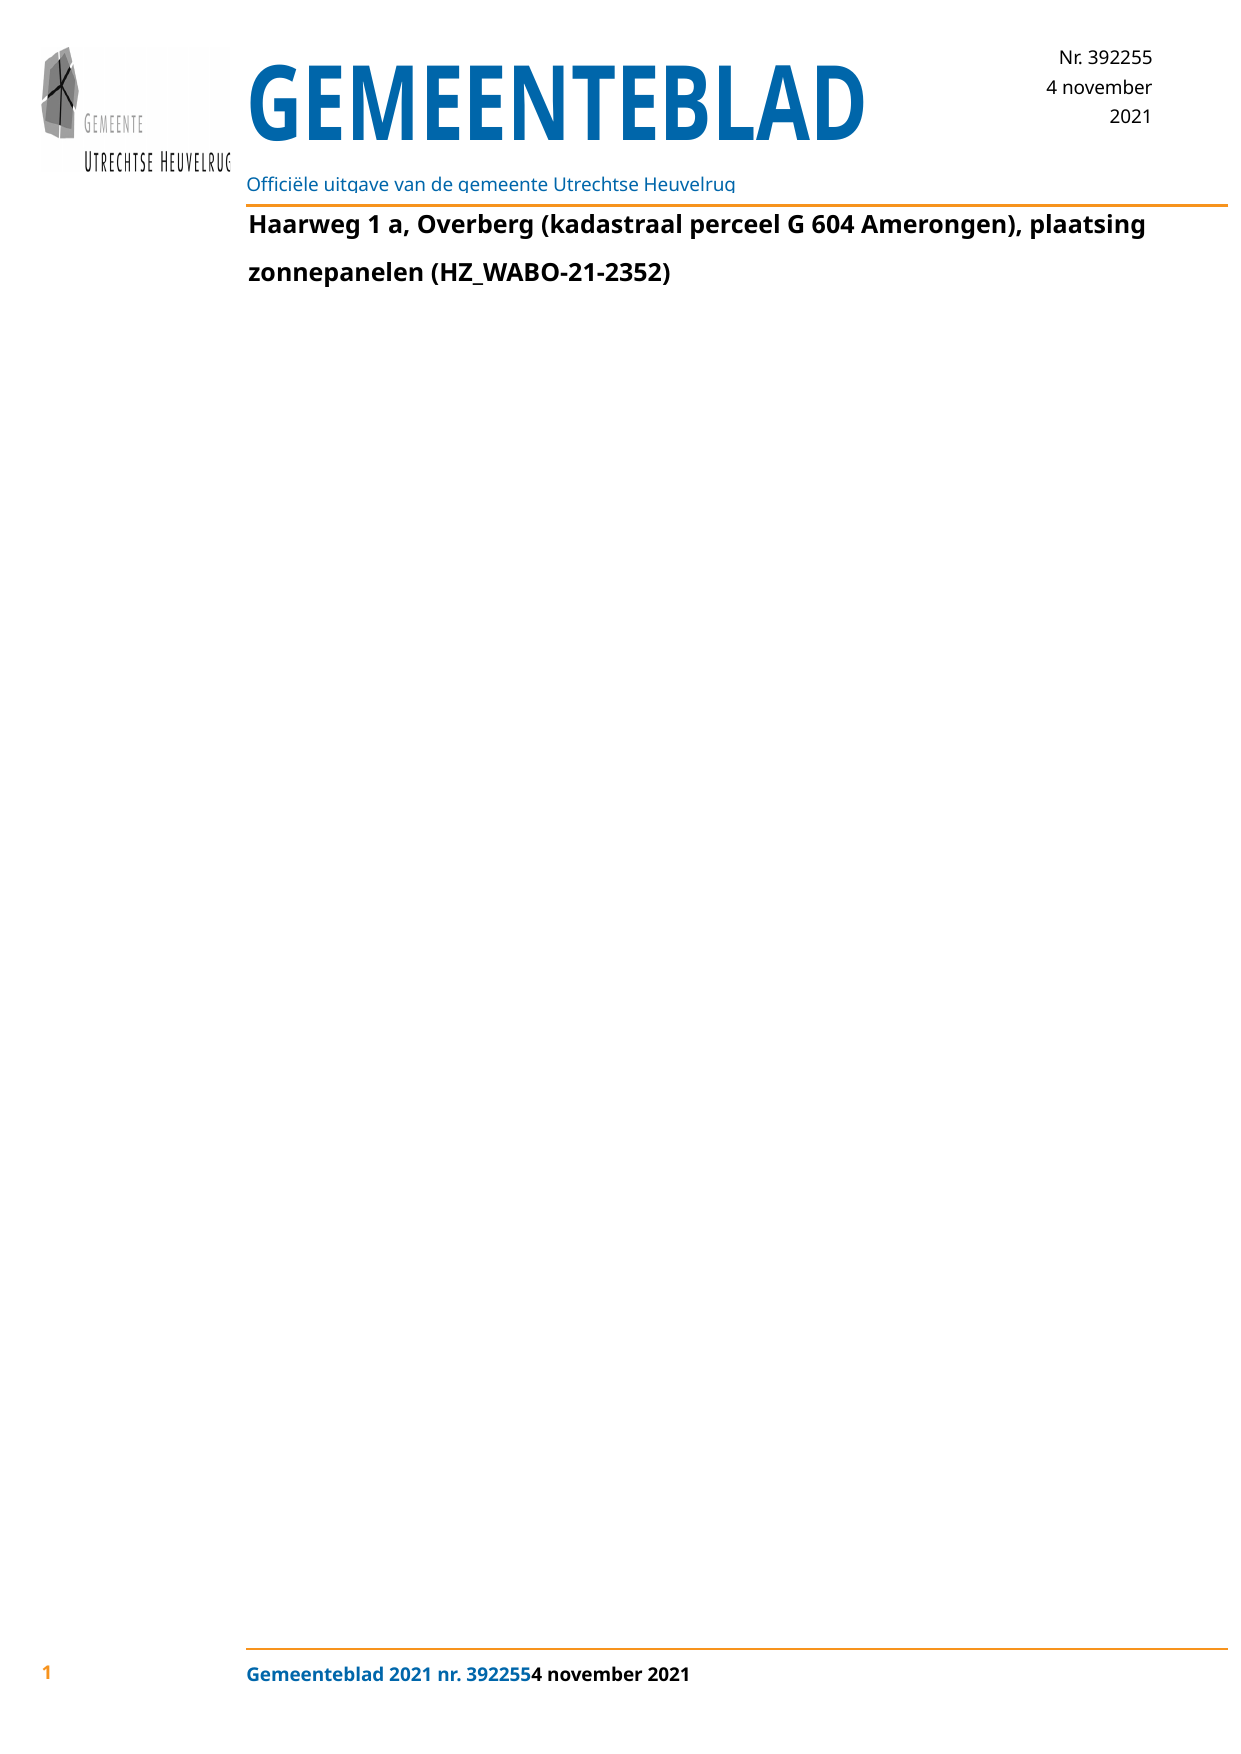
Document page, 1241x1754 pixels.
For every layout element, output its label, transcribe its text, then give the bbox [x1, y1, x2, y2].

picture [41, 47, 231, 172]
text Haarweg 1 a, Overberg (kadastraal perceel G 604 Amerongen), plaatsing zonnepanelen (HZ_WABO-21-2352) [248, 207, 1152, 288]
